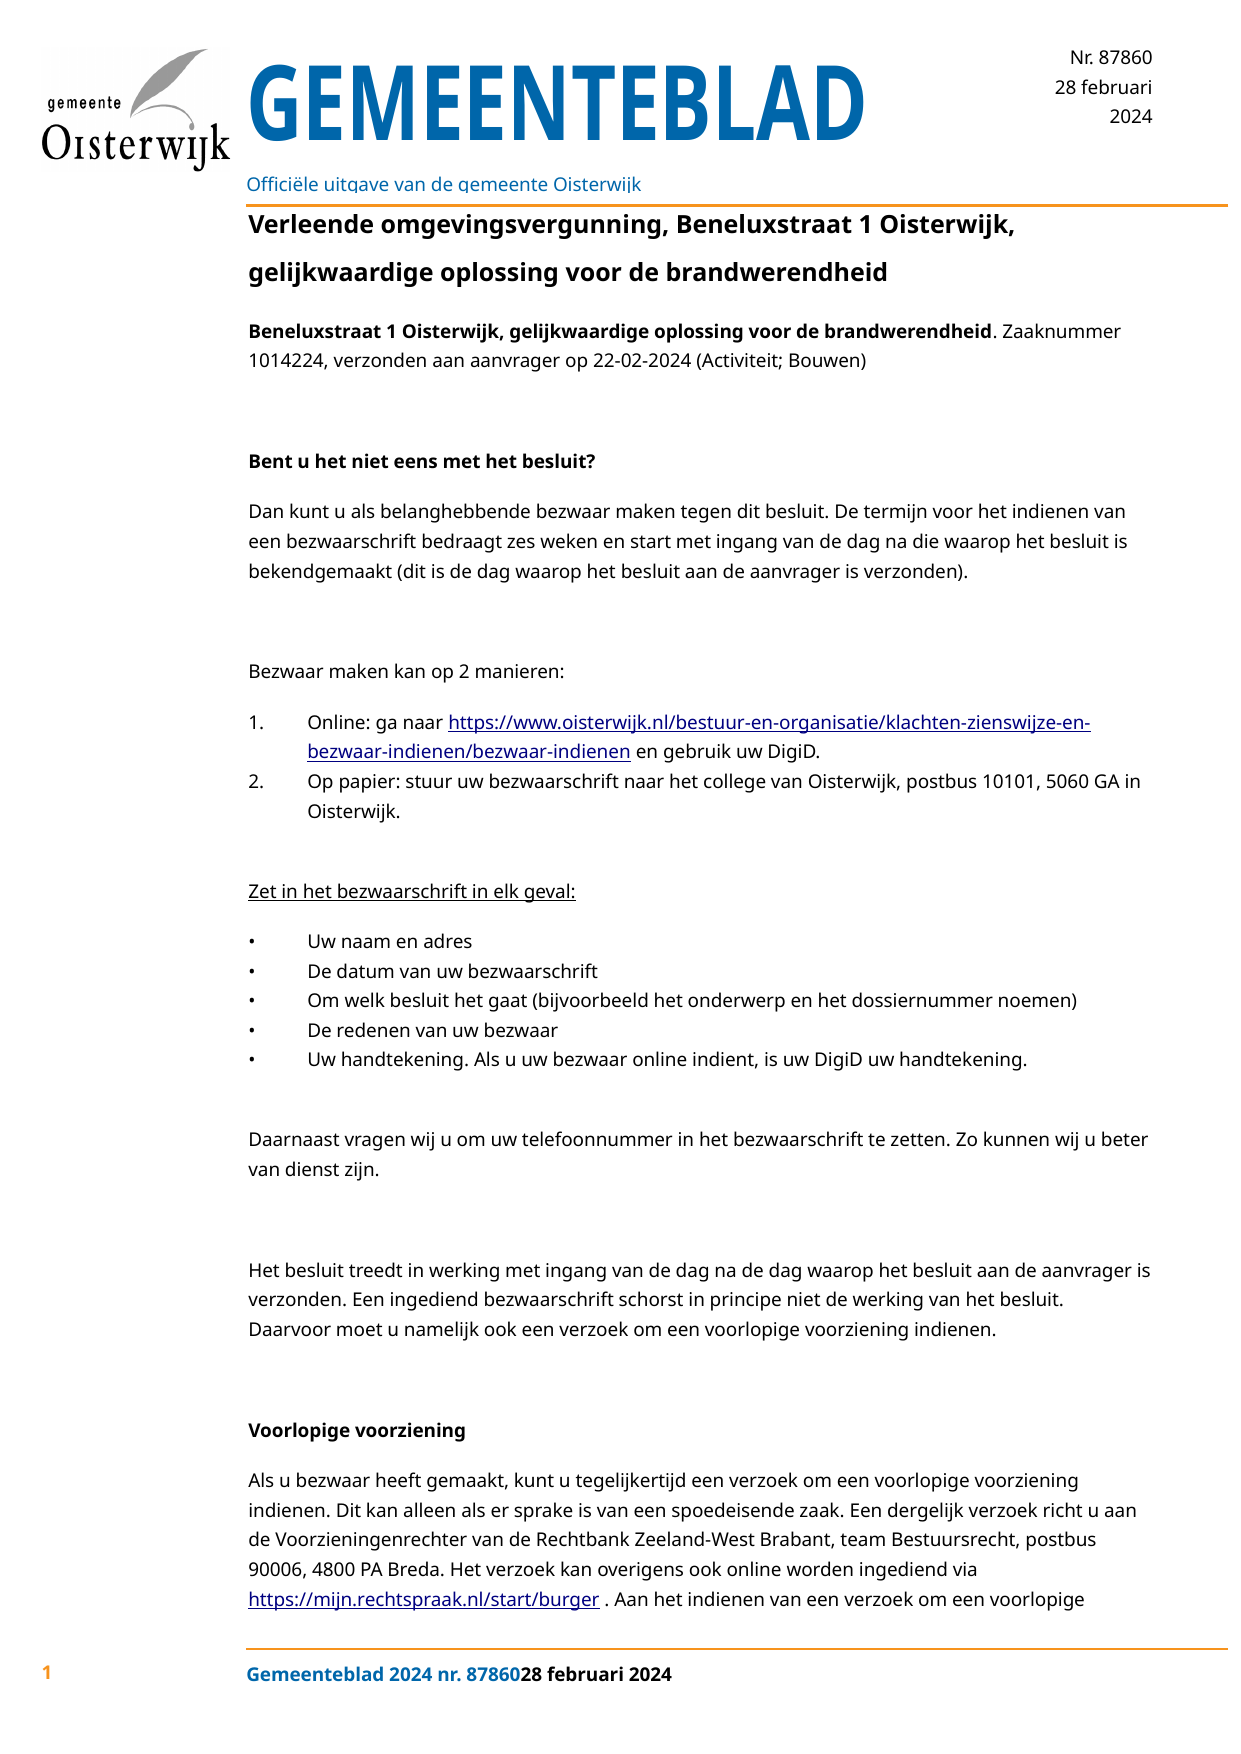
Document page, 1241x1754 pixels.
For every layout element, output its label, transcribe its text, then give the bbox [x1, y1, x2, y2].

text Bent u het niet eens met het besluit? [248, 448, 1152, 474]
text Zet in het bezwaarschrift in elk geval: [248, 878, 1152, 904]
text Beneluxstraat 1 Oisterwijk, gelijkwaardige oplossing voor de brandwerendheid. Zaaknummer 1014224, verzonden aan aanvrager op 22-02-2024 (Activiteit; Bouwen) [248, 318, 1152, 373]
list De datum van uw bezwaarschrift [248, 958, 1152, 984]
text Daarnaast vragen wij u om uw telefoonnummer in het bezwaarschrift te zetten. Zo kunnen wij u beter van dienst zijn. [248, 1127, 1152, 1182]
picture [41, 47, 231, 172]
text Als u bezwaar heeft gemaakt, kunt u tegelijkertijd een verzoek om een voorlopige voorziening indienen. Dit kan alleen als er sprake is van een spoedeisende zaak. Een dergelijk verzoek richt u aan de Voorzieningenrechter van de Rechtbank Zeeland-West Brabant, team Bestuursrecht, postbus 90006, 4800 PA Breda. Het verzoek kan overigens ook online worden ingediend via https://mijn.rechtspraak.nl/start/burger . Aan het indienen van een verzoek om een voorlopige [248, 1467, 1152, 1612]
list Uw naam en adres [248, 928, 1152, 954]
list Uw handtekening. Als u uw bezwaar online indient, is uw DigiD uw handtekening. [248, 1047, 1152, 1072]
text Bezwaar maken kan op 2 manieren: [248, 659, 1152, 684]
list Op papier: stuur uw bezwaarschrift naar het college van Oisterwijk, postbus 10101, 5060 GA in Oisterwijk. [248, 768, 1152, 824]
text Dan kunt u als belanghebbende bezwaar maken tegen dit besluit. De termijn voor het indienen van een bezwaarschrift bedraagt zes weken en start met ingang van de dag na die waarop het besluit is bekendgemaakt (dit is de dag waarop het besluit aan de aanvrager is verzonden). [248, 499, 1152, 584]
text Voorlopige voorziening [248, 1417, 1152, 1443]
list Online: ga naar https://www.oisterwijk.nl/bestuur-en-organisatie/klachten-zienswijze-en-bezwaar-indienen/bezwaar-indienen en gebruik uw DigiD. [248, 709, 1152, 764]
text Verleende omgevingsvergunning, Beneluxstraat 1 Oisterwijk, gelijkwaardige oplossing voor de brandwerendheid [248, 207, 1152, 288]
text Het besluit treedt in werking met ingang van de dag na de dag waarop het besluit aan de aanvrager is verzonden. Een ingediend bezwaarschrift schorst in principe niet de werking van het besluit. Daarvoor moet u namelijk ook een verzoek om een voorlopige voorziening indienen. [248, 1257, 1152, 1342]
list De redenen van uw bezwaar [248, 1017, 1152, 1043]
list Om welk besluit het gaat (bijvoorbeeld het onderwerp en het dossiernummer noemen) [248, 987, 1152, 1013]
